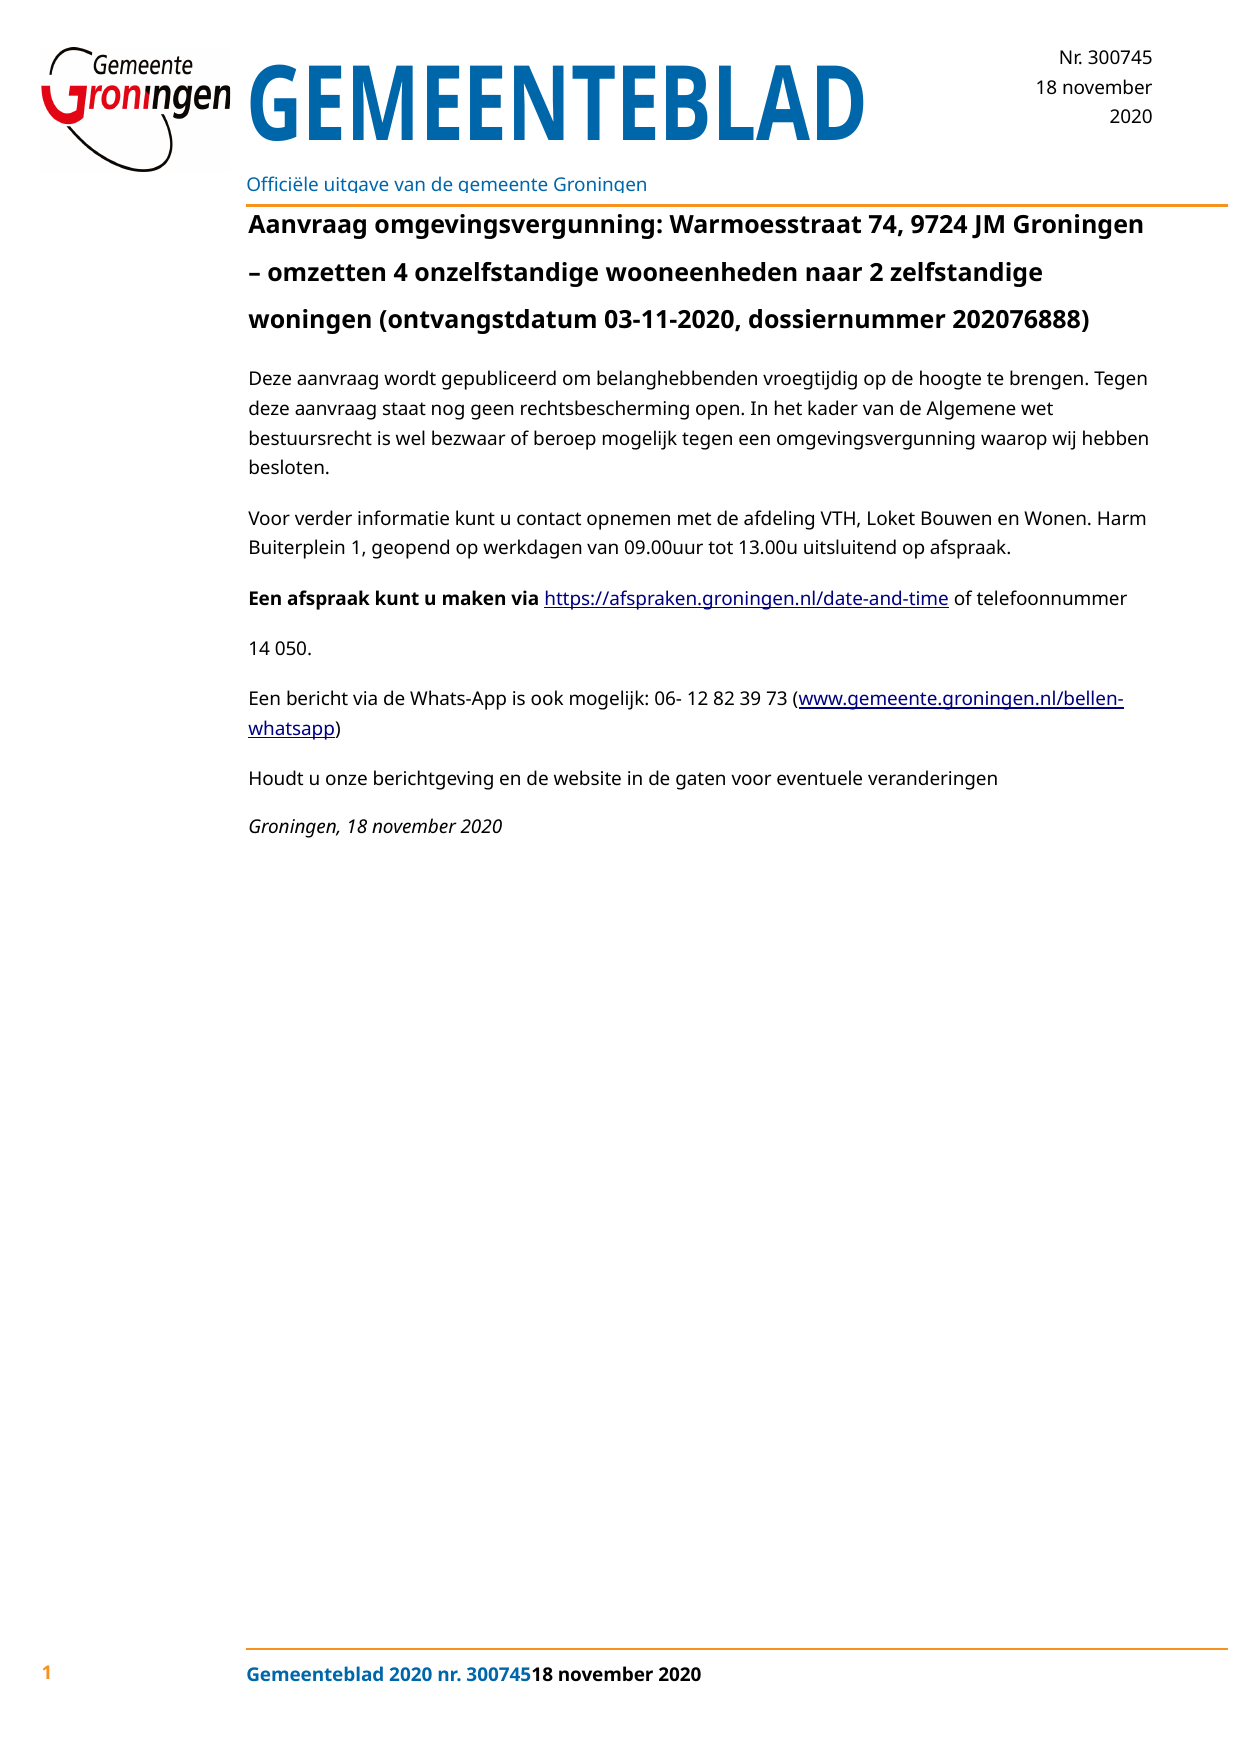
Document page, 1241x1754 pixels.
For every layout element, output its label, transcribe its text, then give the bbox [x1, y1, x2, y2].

text Voor verder informatie kunt u contact opnemen met de afdeling VTH, Loket Bouwen en Wonen. Harm Buiterplein 1, geopend op werkdagen van 09.00uur tot 13.00u uitsluitend op afspraak. [248, 505, 1152, 560]
text 14 050. [248, 635, 1152, 661]
text Houdt u onze berichtgeving en de website in de gaten voor eventuele veranderingen [248, 766, 1152, 791]
text Een bericht via de Whats-App is ook mogelijk: 06- 12 82 39 73 (www.gemeente.groningen.nl/bellen-whatsapp) [248, 686, 1152, 741]
text Een afspraak kunt u maken via https://afspraken.groningen.nl/date-and-time of telefoonnummer [248, 585, 1152, 610]
text Deze aanvraag wordt gepubliceerd om belanghebbenden vroegtijdig op de hoogte te brengen. Tegen deze aanvraag staat nog geen rechtsbescherming open. In het kader van de Algemene wet bestuursrecht is wel bezwaar of beroep mogelijk tegen een omgevingsvergunning waarop wij hebben besloten. [248, 366, 1152, 480]
picture [41, 47, 231, 172]
text Aanvraag omgevingsvergunning: Warmoesstraat 74, 9724 JM Groningen – omzetten 4 onzelfstandige wooneenheden naar 2 zelfstandige woningen (ontvangstdatum 03-11-2020, dossiernummer 202076888) [248, 207, 1152, 336]
text Groningen, 18 november 2020 [248, 813, 1152, 839]
